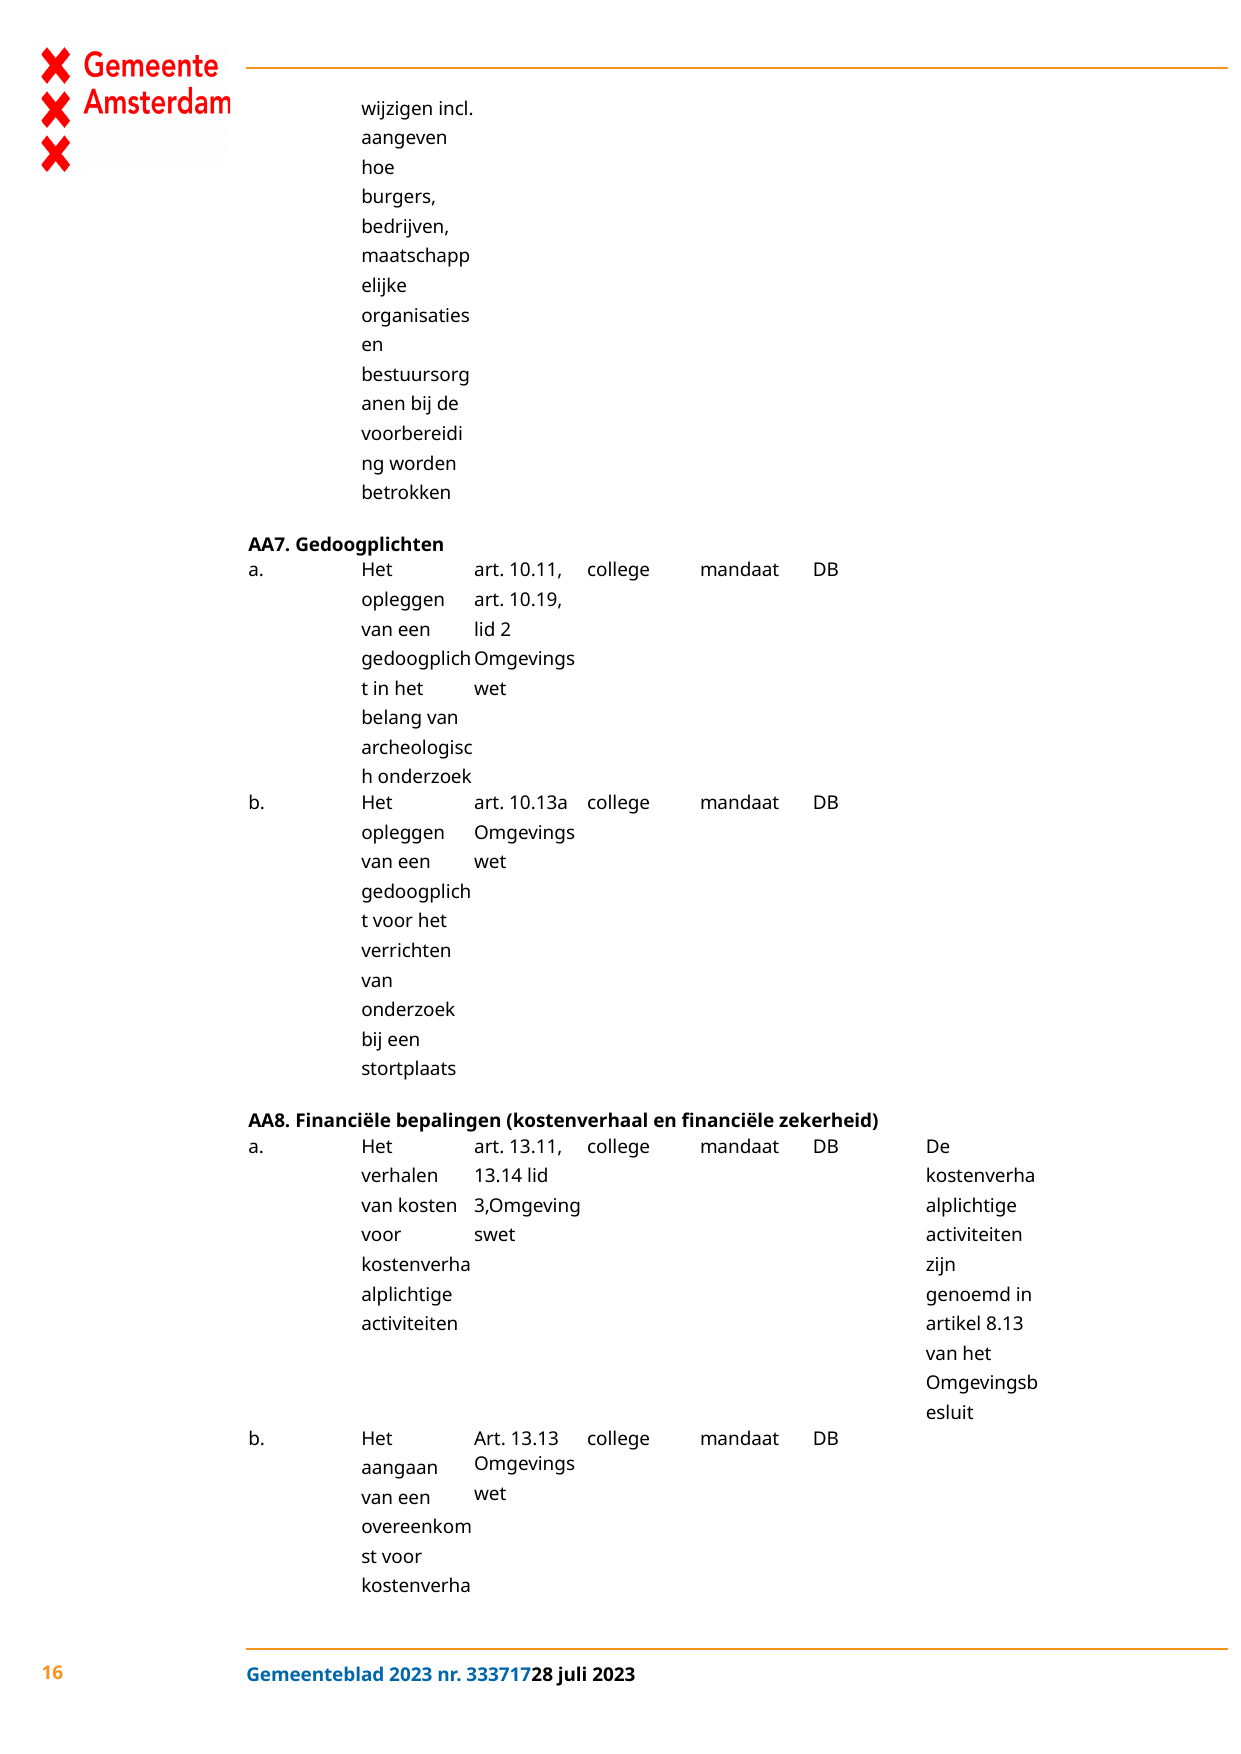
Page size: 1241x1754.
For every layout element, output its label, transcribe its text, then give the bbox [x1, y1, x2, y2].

table_cell [474, 1081, 587, 1107]
table_cell art. 13.11, 13.14 lid 3,Omgevingswet [474, 1133, 587, 1425]
table_cell [587, 1081, 700, 1107]
table_cell a. [248, 1133, 361, 1425]
table_cell DB [813, 1133, 926, 1425]
table_cell DB [813, 789, 926, 1081]
table_cell [361, 1081, 474, 1107]
table_cell Het opleggen van een gedoogplicht in het belang van archeologisch onderzoek [361, 557, 474, 789]
table_cell mandaat [700, 1425, 813, 1598]
table_cell Art. 13.13 [474, 1425, 587, 1451]
table_cell college [587, 1425, 700, 1598]
table_cell [700, 505, 813, 531]
table_cell b. [248, 1425, 361, 1598]
table_cell De kostenverhaalplichtige activiteiten zijn genoemd in artikel 8.13 van het Omgevingsbesluit [926, 1133, 1038, 1425]
table_cell [926, 505, 1038, 531]
table_cell art. 10.11, art. 10.19, lid 2 Omgevingswet [474, 557, 587, 789]
table_cell Het opleggen van een gedoogplicht voor het verrichten van onderzoek bij een stortplaats [361, 789, 474, 1081]
table_cell [361, 505, 474, 531]
table_cell [248, 505, 361, 531]
table_cell [474, 505, 587, 531]
table_cell [813, 95, 926, 505]
table_cell [926, 1081, 1038, 1107]
table_cell AA7. Gedoogplichten [248, 531, 1038, 557]
table_cell [926, 1425, 1038, 1598]
table_cell AA8. Financiële bepalingen (kostenverhaal en financiële zekerheid) [248, 1107, 1038, 1133]
table_cell art. 10.13a Omgevingswet [474, 789, 587, 1081]
table_cell DB [813, 1425, 926, 1598]
table_cell Het verhalen van kosten voor kostenverhaalplichtige activiteiten [361, 1133, 474, 1425]
table_cell a. [248, 557, 361, 789]
table_cell mandaat [700, 1133, 813, 1425]
table_cell [248, 95, 361, 505]
table_cell wijzigen incl. aangeven hoe burgers, bedrijven, maatschappelijke organisaties en bestuursorganen bij de voorbereiding worden betrokken [361, 95, 474, 505]
table_cell college [587, 1133, 700, 1425]
table_cell b. [248, 789, 361, 1081]
table_cell [587, 95, 700, 505]
table_cell [926, 557, 1038, 789]
table_cell [700, 1081, 813, 1107]
table_cell college [587, 557, 700, 789]
table_cell [926, 789, 1038, 1081]
table_cell college [587, 789, 700, 1081]
picture [41, 47, 231, 172]
table_cell DB [813, 557, 926, 789]
table_cell [474, 95, 587, 505]
table_cell Omgevingswet [474, 1451, 587, 1598]
table_cell Het aangaan van een overeenkomst voor kostenverha [361, 1425, 474, 1598]
table_cell [926, 95, 1038, 505]
table_cell [248, 1081, 361, 1107]
table_cell [587, 505, 700, 531]
table_cell [813, 1081, 926, 1107]
table_cell [813, 505, 926, 531]
table_cell mandaat [700, 789, 813, 1081]
table_cell [700, 95, 813, 505]
table_cell mandaat [700, 557, 813, 789]
